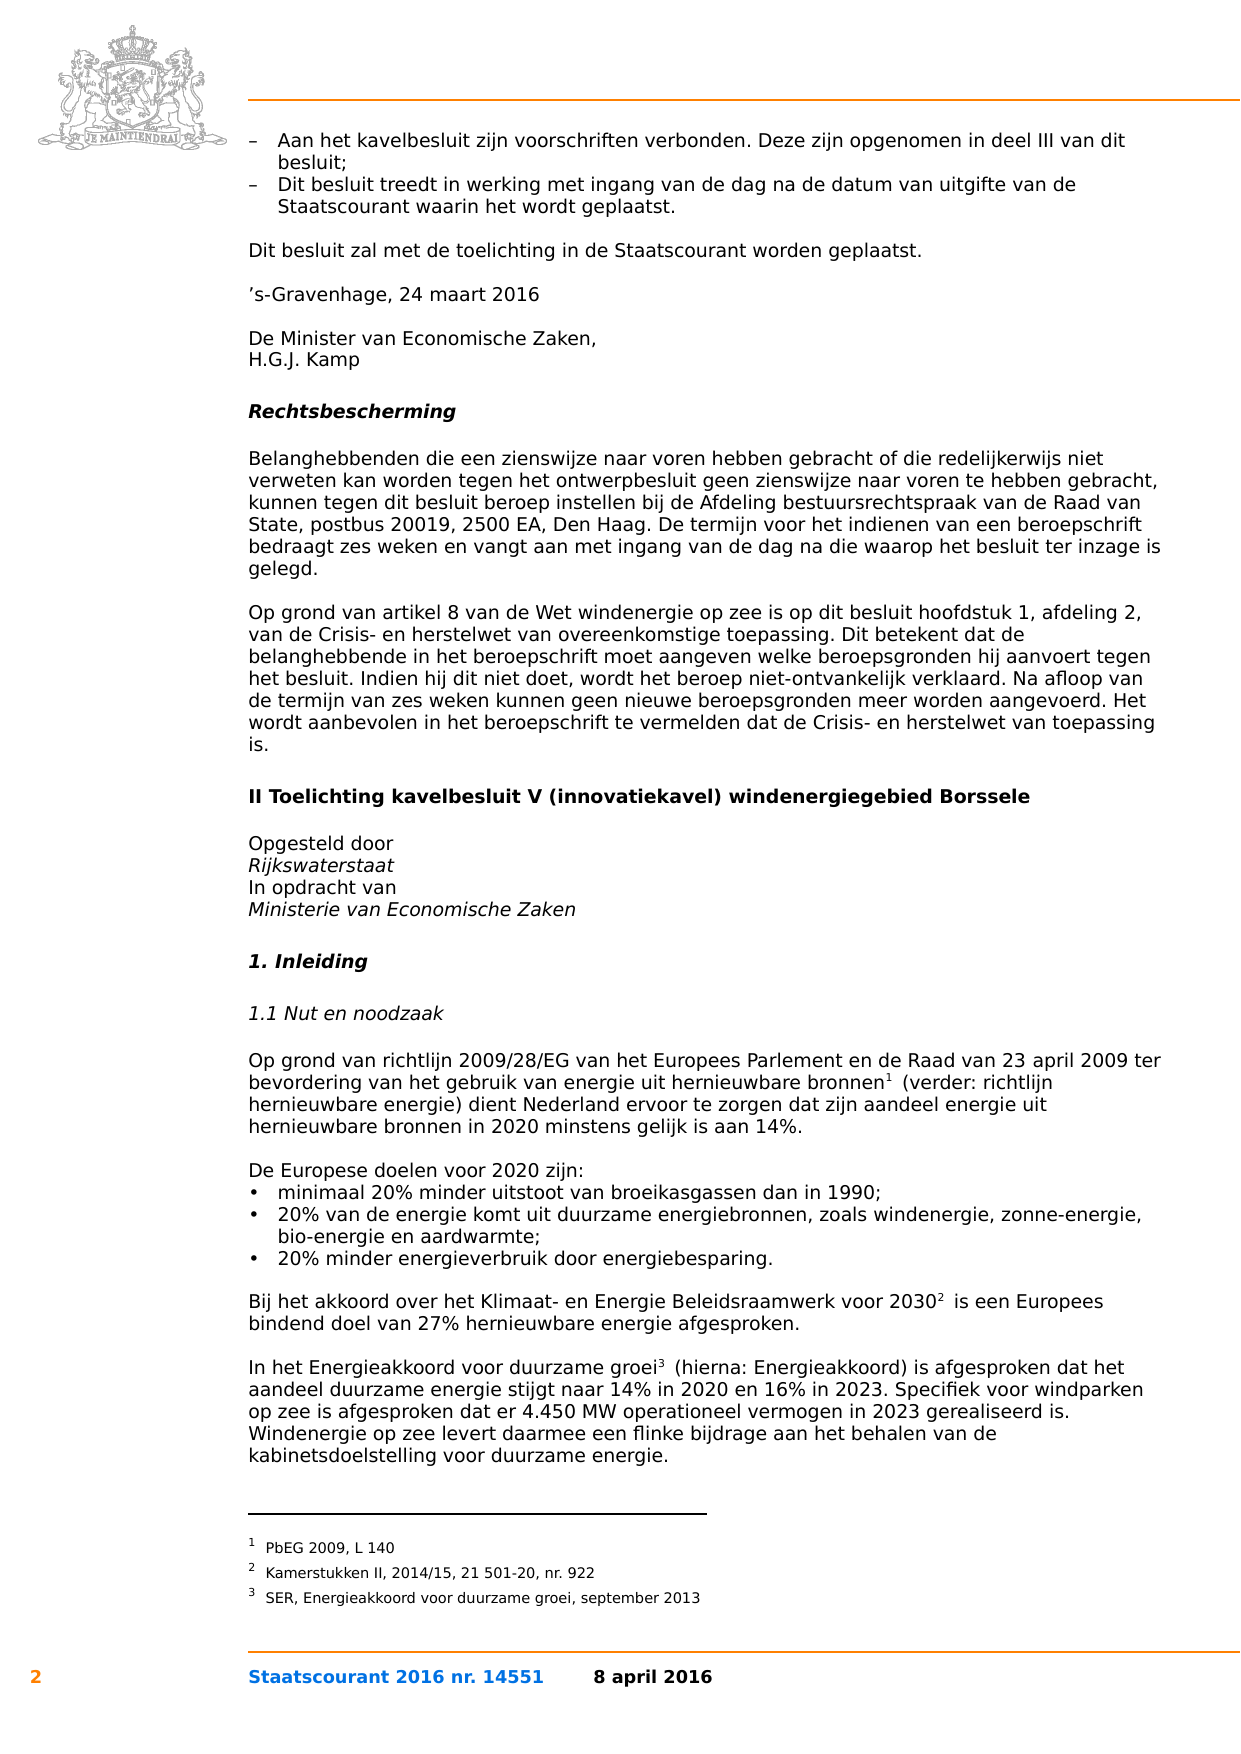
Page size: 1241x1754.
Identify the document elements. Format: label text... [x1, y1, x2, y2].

text In het Energieakkoord voor duurzame groei (hierna: Energieakkoord) is afgesproken dat het aandeel duurzame energie stijgt naar 14% in 2020 en 16% in 2023. Specifiek voor windparken op zee is afgesproken dat er 4.450 MW operationeel vermogen in 2023 gerealiseerd is. Windenergie op zee levert daarmee een flinke bijdrage aan het behalen van de kabinetsdoelstelling voor duurzame energie. [248, 1357, 1163, 1467]
text – Dit besluit treedt in werking met ingang van de dag na de datum van uitgifte van de Staatscourant waarin het wordt geplaatst. [248, 174, 1163, 218]
picture [38, 25, 227, 150]
text Belanghebbenden die een zienswijze naar voren hebben gebracht of die redelijkerwijs niet verweten kan worden tegen het ontwerpbesluit geen zienswijze naar voren te hebben gebracht, kunnen tegen dit besluit beroep instellen bij de Afdeling bestuursrechtspraak van de Raad van State, postbus 20019, 2500 EA, Den Haag. De termijn voor het indienen van een beroepschrift bedraagt zes weken en vangt aan met ingang van de dag na die waarop het besluit ter inzage is gelegd. [248, 448, 1163, 580]
text Ministerie van Economische Zaken [248, 899, 1163, 921]
text • 20% van de energie komt uit duurzame energiebronnen, zoals windenergie, zonne-energie, bio-energie en aardwarmte; [248, 1203, 1163, 1247]
subtitle II Toelichting kavelbesluit V (innovatiekavel) windenergiegebied Borssele [248, 786, 1163, 808]
text Opgesteld door [248, 833, 1163, 855]
subtitle 1. Inleiding [248, 951, 1163, 973]
text Kamerstukken II, 2014/15, 21 501-20, nr. 922 [248, 1561, 1163, 1583]
text H.G.J. Kamp [248, 349, 1163, 371]
text Op grond van artikel 8 van de Wet windenergie op zee is op dit besluit hoofdstuk 1, afdeling 2, van de Crisis- en herstelwet van overeenkomstige toepassing. Dit betekent dat de belanghebbende in het beroepschrift moet aangeven welke beroepsgronden hij aanvoert tegen het besluit. Indien hij dit niet doet, wordt het beroep niet-ontvankelijk verklaard. Na afloop van de termijn van zes weken kunnen geen nieuwe beroepsgronden meer worden aangevoerd. Het wordt aanbevolen in het beroepschrift te vermelden dat de Crisis- en herstelwet van toepassing is. [248, 602, 1163, 756]
text – Aan het kavelbesluit zijn voorschriften verbonden. Deze zijn opgenomen in deel III van dit besluit; [248, 130, 1163, 174]
text Rijkswaterstaat [248, 855, 1163, 877]
text • 20% minder energieverbruik door energiebesparing. [248, 1247, 1163, 1269]
text Dit besluit zal met de toelichting in de Staatscourant worden geplaatst. [248, 240, 1163, 262]
text De Europese doelen voor 2020 zijn: [248, 1159, 1163, 1182]
text De Minister van Economische Zaken, [248, 327, 1163, 349]
text Bij het akkoord over het Klimaat- en Energie Beleidsraamwerk voor 2030 is een Europees bindend doel van 27% hernieuwbare energie afgesproken. [248, 1291, 1163, 1335]
text ’s-Gravenhage, 24 maart 2016 [248, 283, 1163, 306]
text PbEG 2009, L 140 [248, 1536, 1163, 1558]
text Op grond van richtlijn 2009/28/EG van het Europees Parlement en de Raad van 23 april 2009 ter bevordering van het gebruik van energie uit hernieuwbare bronnen (verder: richtlijn hernieuwbare energie) dient Nederland ervoor te zorgen dat zijn aandeel energie uit hernieuwbare bronnen in 2020 minstens gelijk is aan 14%. [248, 1050, 1163, 1138]
text In opdracht van [248, 877, 1163, 899]
text SER, Energieakkoord voor duurzame groei, september 2013 [248, 1586, 1163, 1608]
subtitle Rechtsbescherming [248, 401, 1163, 423]
subtitle 1.1 Nut en noodzaak [248, 1003, 1163, 1025]
text • minimaal 20% minder uitstoot van broeikasgassen dan in 1990; [248, 1182, 1163, 1203]
